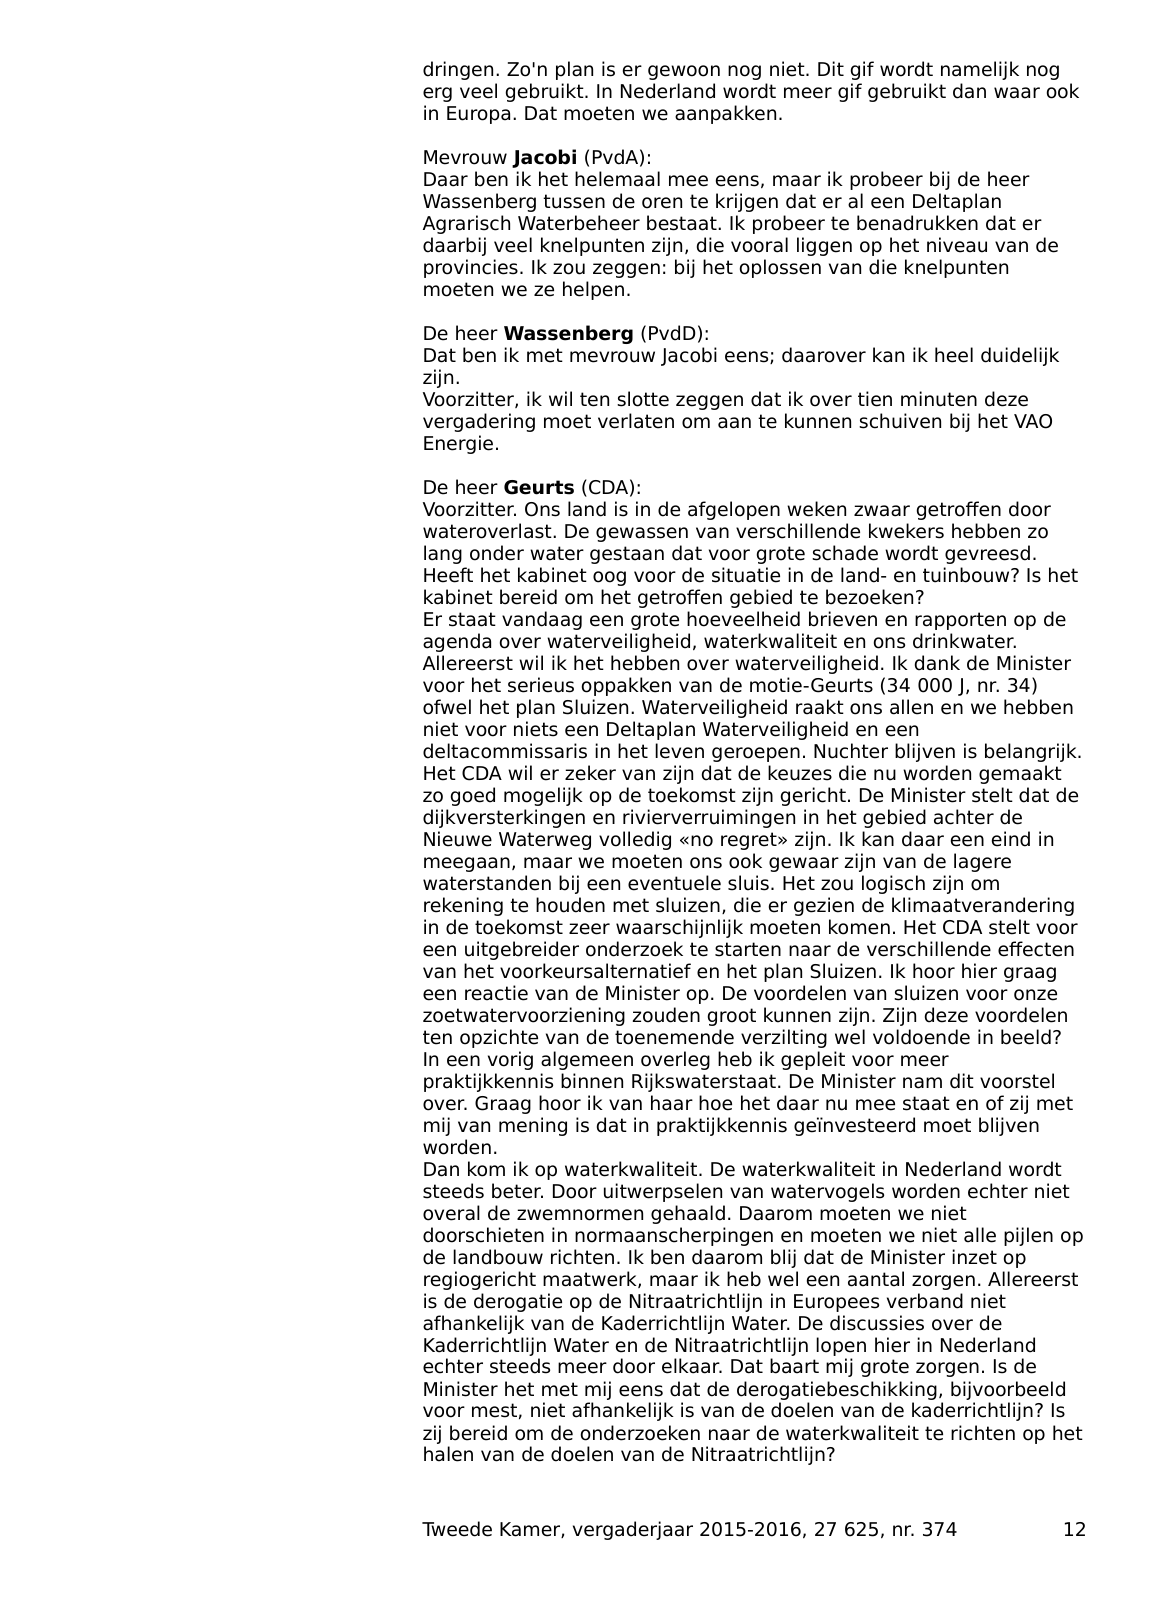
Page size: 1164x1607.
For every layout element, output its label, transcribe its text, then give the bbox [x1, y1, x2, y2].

text Dat ben ik met mevrouw Jacobi eens; daarover kan ik heel duidelijk zijn. [422, 345, 1087, 389]
text Mevrouw Jacobi (PvdA): [422, 147, 1087, 169]
text dringen. Zo'n plan is er gewoon nog niet. Dit gif wordt namelijk nog erg veel gebruikt. In Nederland wordt meer gif gebruikt dan waar ook in Europa. Dat moeten we aanpakken. [422, 59, 1087, 125]
text Voorzitter, ik wil ten slotte zeggen dat ik over tien minuten deze vergadering moet verlaten om aan te kunnen schuiven bij het VAO Energie. [422, 389, 1087, 455]
text Er staat vandaag een grote hoeveelheid brieven en rapporten op de agenda over waterveiligheid, waterkwaliteit en ons drinkwater. Allereerst wil ik het hebben over waterveiligheid. Ik dank de Minister voor het serieus oppakken van de motie-Geurts (34 000 J, nr. 34) ofwel het plan Sluizen. Waterveiligheid raakt ons allen en we hebben niet voor niets een Deltaplan Waterveiligheid en een deltacommissaris in het leven geroepen. Nuchter blijven is belangrijk. Het CDA wil er zeker van zijn dat de keuzes die nu worden gemaakt zo goed mogelijk op de toekomst zijn gericht. De Minister stelt dat de dijkversterkingen en rivierverruimingen in het gebied achter de Nieuwe Waterweg volledig «no regret» zijn. Ik kan daar een eind in meegaan, maar we moeten ons ook gewaar zijn van de lagere waterstanden bij een eventuele sluis. Het zou logisch zijn om rekening te houden met sluizen, die er gezien de klimaatverandering in de toekomst zeer waarschijnlijk moeten komen. Het CDA stelt voor een uitgebreider onderzoek te starten naar de verschillende effecten van het voorkeursalternatief en het plan Sluizen. Ik hoor hier graag een reactie van de Minister op. De voordelen van sluizen voor onze zoetwatervoorziening zouden groot kunnen zijn. Zijn deze voordelen ten opzichte van de toenemende verzilting wel voldoende in beeld? [422, 609, 1087, 1049]
text De heer Geurts (CDA): [422, 477, 1087, 499]
text Voorzitter. Ons land is in de afgelopen weken zwaar getroffen door wateroverlast. De gewassen van verschillende kwekers hebben zo lang onder water gestaan dat voor grote schade wordt gevreesd. Heeft het kabinet oog voor de situatie in de land- en tuinbouw? Is het kabinet bereid om het getroffen gebied te bezoeken? [422, 499, 1087, 609]
text Daar ben ik het helemaal mee eens, maar ik probeer bij de heer Wassenberg tussen de oren te krijgen dat er al een Deltaplan Agrarisch Waterbeheer bestaat. Ik probeer te benadrukken dat er daarbij veel knelpunten zijn, die vooral liggen op het niveau van de provincies. Ik zou zeggen: bij het oplossen van die knelpunten moeten we ze helpen. [422, 169, 1087, 301]
text In een vorig algemeen overleg heb ik gepleit voor meer praktijkkennis binnen Rijkswaterstaat. De Minister nam dit voorstel over. Graag hoor ik van haar hoe het daar nu mee staat en of zij met mij van mening is dat in praktijkkennis geïnvesteerd moet blijven worden. [422, 1049, 1087, 1159]
text De heer Wassenberg (PvdD): [422, 323, 1087, 345]
text Dan kom ik op waterkwaliteit. De waterkwaliteit in Nederland wordt steeds beter. Door uitwerpselen van watervogels worden echter niet overal de zwemnormen gehaald. Daarom moeten we niet doorschieten in normaanscherpingen en moeten we niet alle pijlen op de landbouw richten. Ik ben daarom blij dat de Minister inzet op regiogericht maatwerk, maar ik heb wel een aantal zorgen. Allereerst is de derogatie op de Nitraatrichtlijn in Europees verband niet afhankelijk van de Kaderrichtlijn Water. De discussies over de Kaderrichtlijn Water en de Nitraatrichtlijn lopen hier in Nederland echter steeds meer door elkaar. Dat baart mij grote zorgen. Is de Minister het met mij eens dat de derogatiebeschikking, bijvoorbeeld voor mest, niet afhankelijk is van de doelen van de kaderrichtlijn? Is zij bereid om de onderzoeken naar de waterkwaliteit te richten op het halen van de doelen van de Nitraatrichtlijn? [422, 1159, 1087, 1466]
